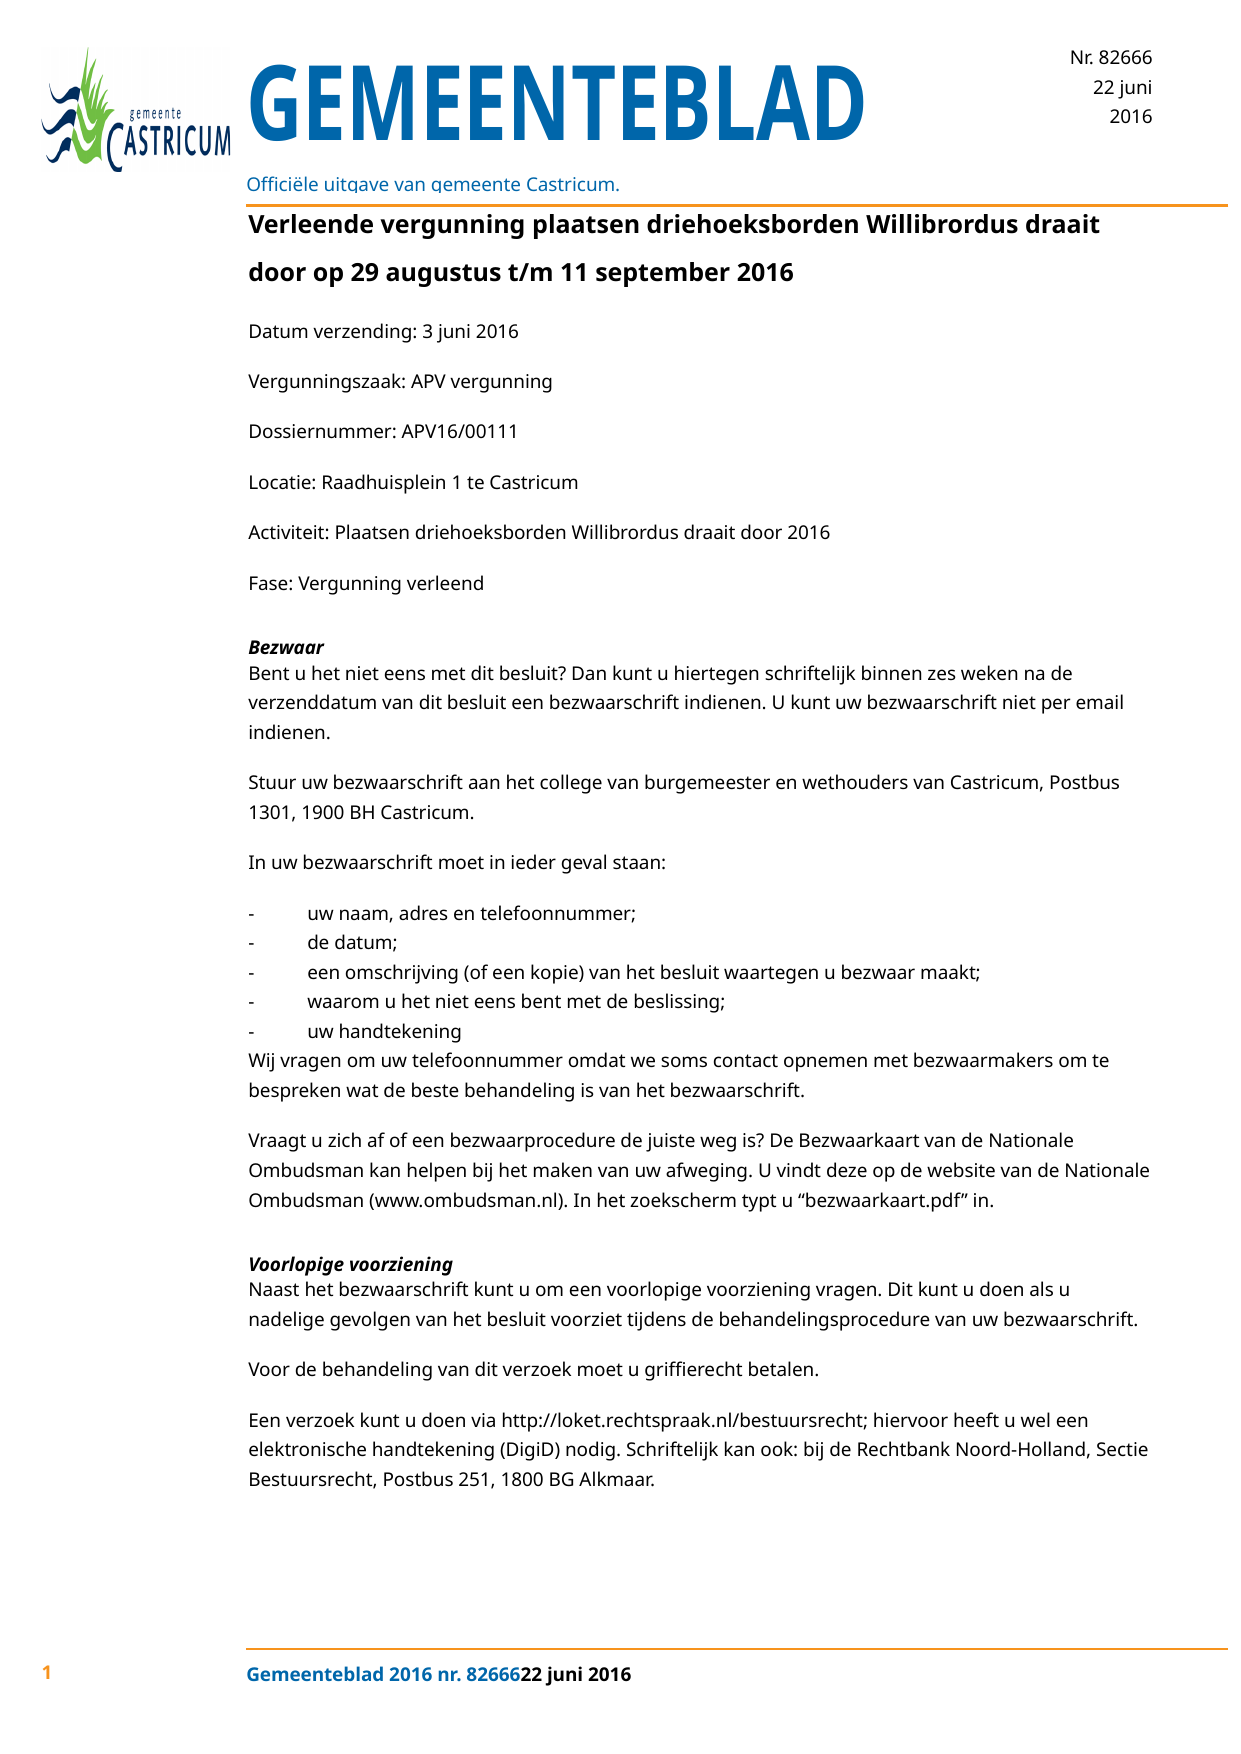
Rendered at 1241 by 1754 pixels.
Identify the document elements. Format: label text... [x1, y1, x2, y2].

text Fase: Vergunning verleend [248, 570, 1152, 596]
list uw naam, adres en telefoonnummer; [248, 900, 1152, 925]
text Activiteit: Plaatsen driehoeksborden Willibrordus draait door 2016 [248, 519, 1152, 545]
text Naast het bezwaarschrift kunt u om een voorlopige voorziening vragen. Dit kunt u doen als u nadelige gevolgen van het besluit voorziet tijdens de behandelingsprocedure van uw bezwaarschrift. [248, 1276, 1152, 1332]
text Voorlopige voorziening [248, 1251, 1152, 1276]
text Een verzoek kunt u doen via http://loket.rechtspraak.nl/bestuursrecht; hiervoor heeft u wel een elektronische handtekening (DigiD) nodig. Schriftelijk kan ook: bij de Rechtbank Noord-Holland, Sectie Bestuursrecht, Postbus 251, 1800 BG Alkmaar. [248, 1407, 1152, 1492]
text Vergunningszaak: APV vergunning [248, 368, 1152, 394]
text Vraagt u zich af of een bezwaarprocedure de juiste weg is? De Bezwaarkaart van de Nationale Ombudsman kan helpen bij het maken van uw afweging. U vindt deze op de website van de Nationale Ombudsman (www.ombudsman.nl). In het zoekscherm typt u “bezwaarkaart.pdf” in. [248, 1128, 1152, 1212]
list de datum; [248, 929, 1152, 955]
text Locatie: Raadhuisplein 1 te Castricum [248, 469, 1152, 495]
text Bent u het niet eens met dit besluit? Dan kunt u hiertegen schriftelijk binnen zes weken na de verzenddatum van dit besluit een bezwaarschrift indienen. U kunt uw bezwaarschrift niet per email indienen. [248, 660, 1152, 744]
text Datum verzending: 3 juni 2016 [248, 318, 1152, 344]
text In uw bezwaarschrift moet in ieder geval staan: [248, 849, 1152, 875]
text Verleende vergunning plaatsen driehoeksborden Willibrordus draait door op 29 augustus t/m 11 september 2016 [248, 207, 1152, 288]
text Wij vragen om uw telefoonnummer omdat we soms contact opnemen met bezwaarmakers om te bespreken wat de beste behandeling is van het bezwaarschrift. [248, 1048, 1152, 1103]
text Bezwaar [248, 634, 1152, 660]
text Voor de behandeling van dit verzoek moet u griffierecht betalen. [248, 1356, 1152, 1382]
picture [41, 47, 231, 172]
text Dossiernummer: APV16/00111 [248, 419, 1152, 444]
list een omschrijving (of een kopie) van het besluit waartegen u bezwaar maakt; [248, 959, 1152, 984]
list waarom u het niet eens bent met de beslissing; [248, 988, 1152, 1014]
text Stuur uw bezwaarschrift aan het college van burgemeester en wethouders van Castricum, Postbus 1301, 1900 BH Castricum. [248, 769, 1152, 824]
list uw handtekening [248, 1018, 1152, 1044]
